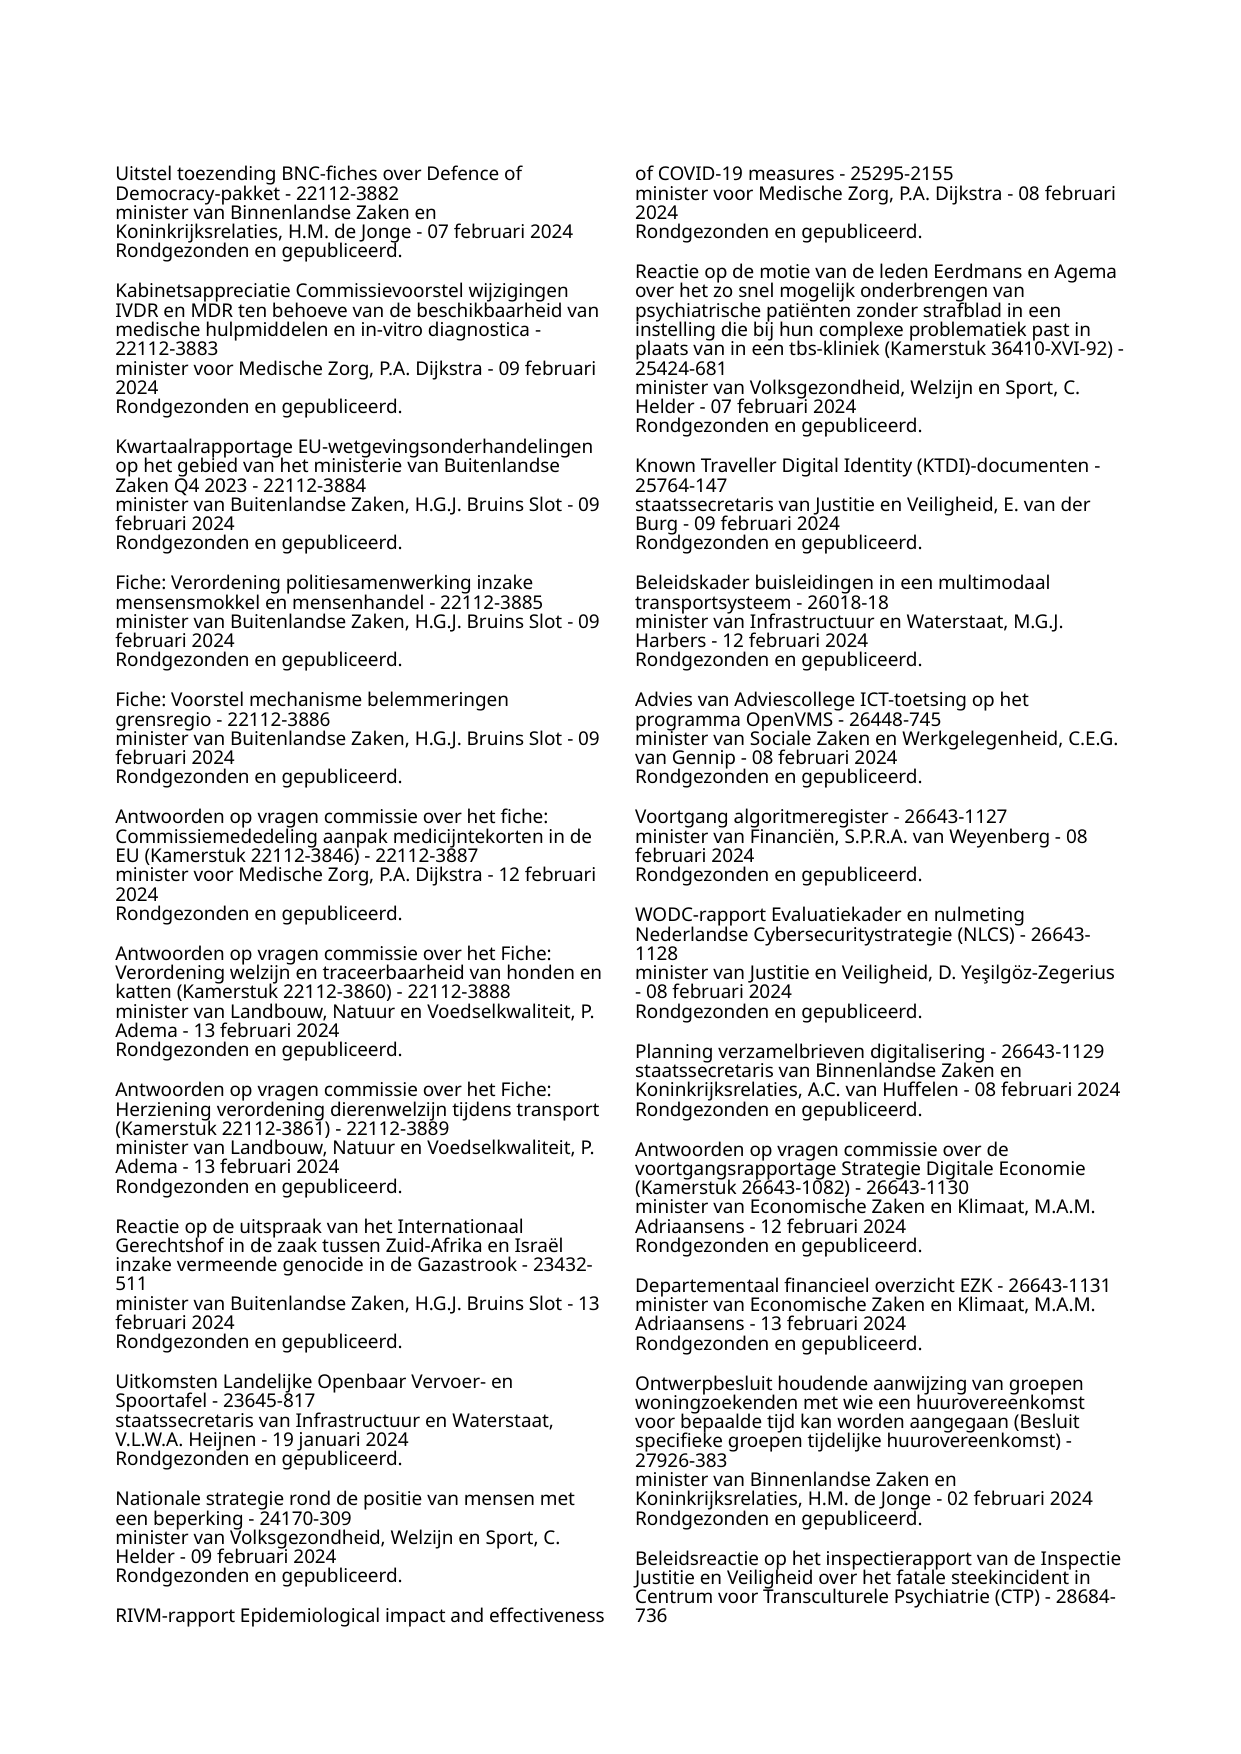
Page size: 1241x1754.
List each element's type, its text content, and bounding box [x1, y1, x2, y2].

text staatssecretaris van Binnenlandse Zaken en Koninkrijksrelaties, A.C. van Huffelen - 08 februari 2024 [635, 1062, 1125, 1101]
text Rondgezonden en gepubliceerd. [635, 223, 1125, 242]
text Rondgezonden en gepubliceerd. [635, 534, 1125, 554]
text Rondgezonden en gepubliceerd. [635, 651, 1125, 671]
text Rondgezonden en gepubliceerd. [635, 417, 1125, 437]
text minister voor Medische Zorg, P.A. Dijkstra - 09 februari 2024 [115, 359, 605, 398]
text Ontwerpbesluit houdende aanwijzing van groepen woningzoekenden met wie een huurovereenkomst voor bepaalde tijd kan worden aangegaan (Besluit specifieke groepen tijdelijke huurovereenkomst) - 27926-383 [635, 1375, 1125, 1471]
text minister van Landbouw, Natuur en Voedselkwaliteit, P. Adema - 13 februari 2024 [115, 1139, 605, 1178]
text Rondgezonden en gepubliceerd. [115, 242, 605, 262]
text minister voor Medische Zorg, P.A. Dijkstra - 08 februari 2024 [635, 184, 1125, 223]
text Rondgezonden en gepubliceerd. [115, 1178, 605, 1197]
text minister voor Medische Zorg, P.A. Dijkstra - 12 februari 2024 [115, 866, 605, 905]
text Antwoorden op vragen commissie over de voortgangsrapportage Strategie Digitale Economie (Kamerstuk 26643-1082) - 26643-1130 [635, 1141, 1125, 1198]
text Departementaal financieel overzicht EZK - 26643-1131 [635, 1277, 1125, 1296]
text Rondgezonden en gepubliceerd. [635, 1003, 1125, 1022]
text Known Traveller Digital Identity (KTDI)-documenten - 25764-147 [635, 457, 1125, 496]
text Rondgezonden en gepubliceerd. [115, 1333, 605, 1352]
text Uitkomsten Landelijke Openbaar Vervoer- en Spoortafel - 23645-817 [115, 1373, 605, 1412]
text Rondgezonden en gepubliceerd. [115, 1450, 605, 1469]
text Rondgezonden en gepubliceerd. [115, 398, 605, 417]
text Advies van Adviescollege ICT-toetsing op het programma OpenVMS - 26448-745 [635, 691, 1125, 730]
text Rondgezonden en gepubliceerd. [635, 1101, 1125, 1120]
text WODC-rapport Evaluatiekader en nulmeting Nederlandse Cybersecuritystrategie (NLCS) - 26643-1128 [635, 906, 1125, 964]
text RIVM-rapport Epidemiological impact and effectiveness [115, 1607, 605, 1627]
text Kabinetsappreciatie Commissievoorstel wijzigingen IVDR en MDR ten behoeve van de beschikbaarheid van medische hulpmiddelen en in-vitro diagnostica - 22112-3883 [115, 282, 605, 359]
text Rondgezonden en gepubliceerd. [115, 905, 605, 924]
text Rondgezonden en gepubliceerd. [635, 1335, 1125, 1354]
text minister van Sociale Zaken en Werkgelegenheid, C.E.G. van Gennip - 08 februari 2024 [635, 730, 1125, 768]
text Rondgezonden en gepubliceerd. [115, 768, 605, 788]
text minister van Buitenlandse Zaken, H.G.J. Bruins Slot - 09 februari 2024 [115, 730, 605, 768]
text minister van Justitie en Veiligheid, D. Yeşilgöz-Zegerius - 08 februari 2024 [635, 964, 1125, 1003]
text Antwoorden op vragen commissie over het Fiche: Verordening welzijn en traceerbaarheid van honden en katten (Kamerstuk 22112-3860) - 22112-3888 [115, 945, 605, 1003]
text minister van Volksgezondheid, Welzijn en Sport, C. Helder - 07 februari 2024 [635, 379, 1125, 417]
text minister van Financiën, S.P.R.A. van Weyenberg - 08 februari 2024 [635, 828, 1125, 866]
text minister van Buitenlandse Zaken, H.G.J. Bruins Slot - 09 februari 2024 [115, 496, 605, 534]
text Voortgang algoritmeregister - 26643-1127 [635, 808, 1125, 828]
text Fiche: Verordening politiesamenwerking inzake mensensmokkel en mensenhandel - 22112-3885 [115, 574, 605, 613]
text Beleidsreactie op het inspectierapport van de Inspectie Justitie en Veiligheid over het fatale steekincident in Centrum voor Transculturele Psychiatrie (CTP) - 28684-736 [635, 1549, 1125, 1627]
text staatssecretaris van Justitie en Veiligheid, E. van der Burg - 09 februari 2024 [635, 496, 1125, 534]
text Rondgezonden en gepubliceerd. [115, 651, 605, 671]
text Antwoorden op vragen commissie over het Fiche: Herziening verordening dierenwelzijn tijdens transport (Kamerstuk 22112-3861) - 22112-3889 [115, 1081, 605, 1139]
text minister van Buitenlandse Zaken, H.G.J. Bruins Slot - 09 februari 2024 [115, 613, 605, 651]
text minister van Buitenlandse Zaken, H.G.J. Bruins Slot - 13 februari 2024 [115, 1295, 605, 1333]
text Rondgezonden en gepubliceerd. [635, 1509, 1125, 1529]
text minister van Economische Zaken en Klimaat, M.A.M. Adriaansens - 12 februari 2024 [635, 1198, 1125, 1237]
text minister van Binnenlandse Zaken en Koninkrijksrelaties, H.M. de Jonge - 02 februari 2024 [635, 1471, 1125, 1509]
text minister van Infrastructuur en Waterstaat, M.G.J. Harbers - 12 februari 2024 [635, 613, 1125, 651]
text Rondgezonden en gepubliceerd. [635, 866, 1125, 886]
text Fiche: Voorstel mechanisme belemmeringen grensregio - 22112-3886 [115, 691, 605, 730]
text staatssecretaris van Infrastructuur en Waterstaat, V.L.W.A. Heijnen - 19 januari 2024 [115, 1412, 605, 1450]
text Beleidskader buisleidingen in een multimodaal transportsysteem - 26018-18 [635, 574, 1125, 613]
text Kwartaalrapportage EU-wetgevingsonderhandelingen op het gebied van het ministerie van Buitenlandse Zaken Q4 2023 - 22112-3884 [115, 438, 605, 496]
text minister van Economische Zaken en Klimaat, M.A.M. Adriaansens - 13 februari 2024 [635, 1296, 1125, 1335]
text of COVID-19 measures - 25295-2155 [635, 165, 1125, 184]
text Planning verzamelbrieven digitalisering - 26643-1129 [635, 1043, 1125, 1062]
text minister van Volksgezondheid, Welzijn en Sport, C. Helder - 09 februari 2024 [115, 1529, 605, 1567]
text Reactie op de uitspraak van het Internationaal Gerechtshof in de zaak tussen Zuid-Afrika en Israël inzake vermeende genocide in de Gazastrook - 23432-511 [115, 1218, 605, 1295]
text Rondgezonden en gepubliceerd. [635, 1237, 1125, 1256]
text Rondgezonden en gepubliceerd. [115, 1041, 605, 1061]
text Reactie op de motie van de leden Eerdmans en Agema over het zo snel mogelijk onderbrengen van psychiatrische patiënten zonder strafblad in een instelling die bij hun complexe problematiek past in plaats van in een tbs-kliniek (Kamerstuk 36410-XVI-92) - 25424-681 [635, 263, 1125, 379]
text minister van Landbouw, Natuur en Voedselkwaliteit, P. Adema - 13 februari 2024 [115, 1003, 605, 1041]
text minister van Binnenlandse Zaken en Koninkrijksrelaties, H.M. de Jonge - 07 februari 2024 [115, 204, 605, 242]
text Uitstel toezending BNC-fiches over Defence of Democracy-pakket - 22112-3882 [115, 165, 605, 204]
text Rondgezonden en gepubliceerd. [635, 768, 1125, 788]
text Nationale strategie rond de positie van mensen met een beperking - 24170-309 [115, 1490, 605, 1529]
text Rondgezonden en gepubliceerd. [115, 1567, 605, 1587]
text Rondgezonden en gepubliceerd. [115, 534, 605, 554]
text Antwoorden op vragen commissie over het fiche: Commissiemededeling aanpak medicijntekorten in de EU (Kamerstuk 22112-3846) - 22112-3887 [115, 808, 605, 866]
